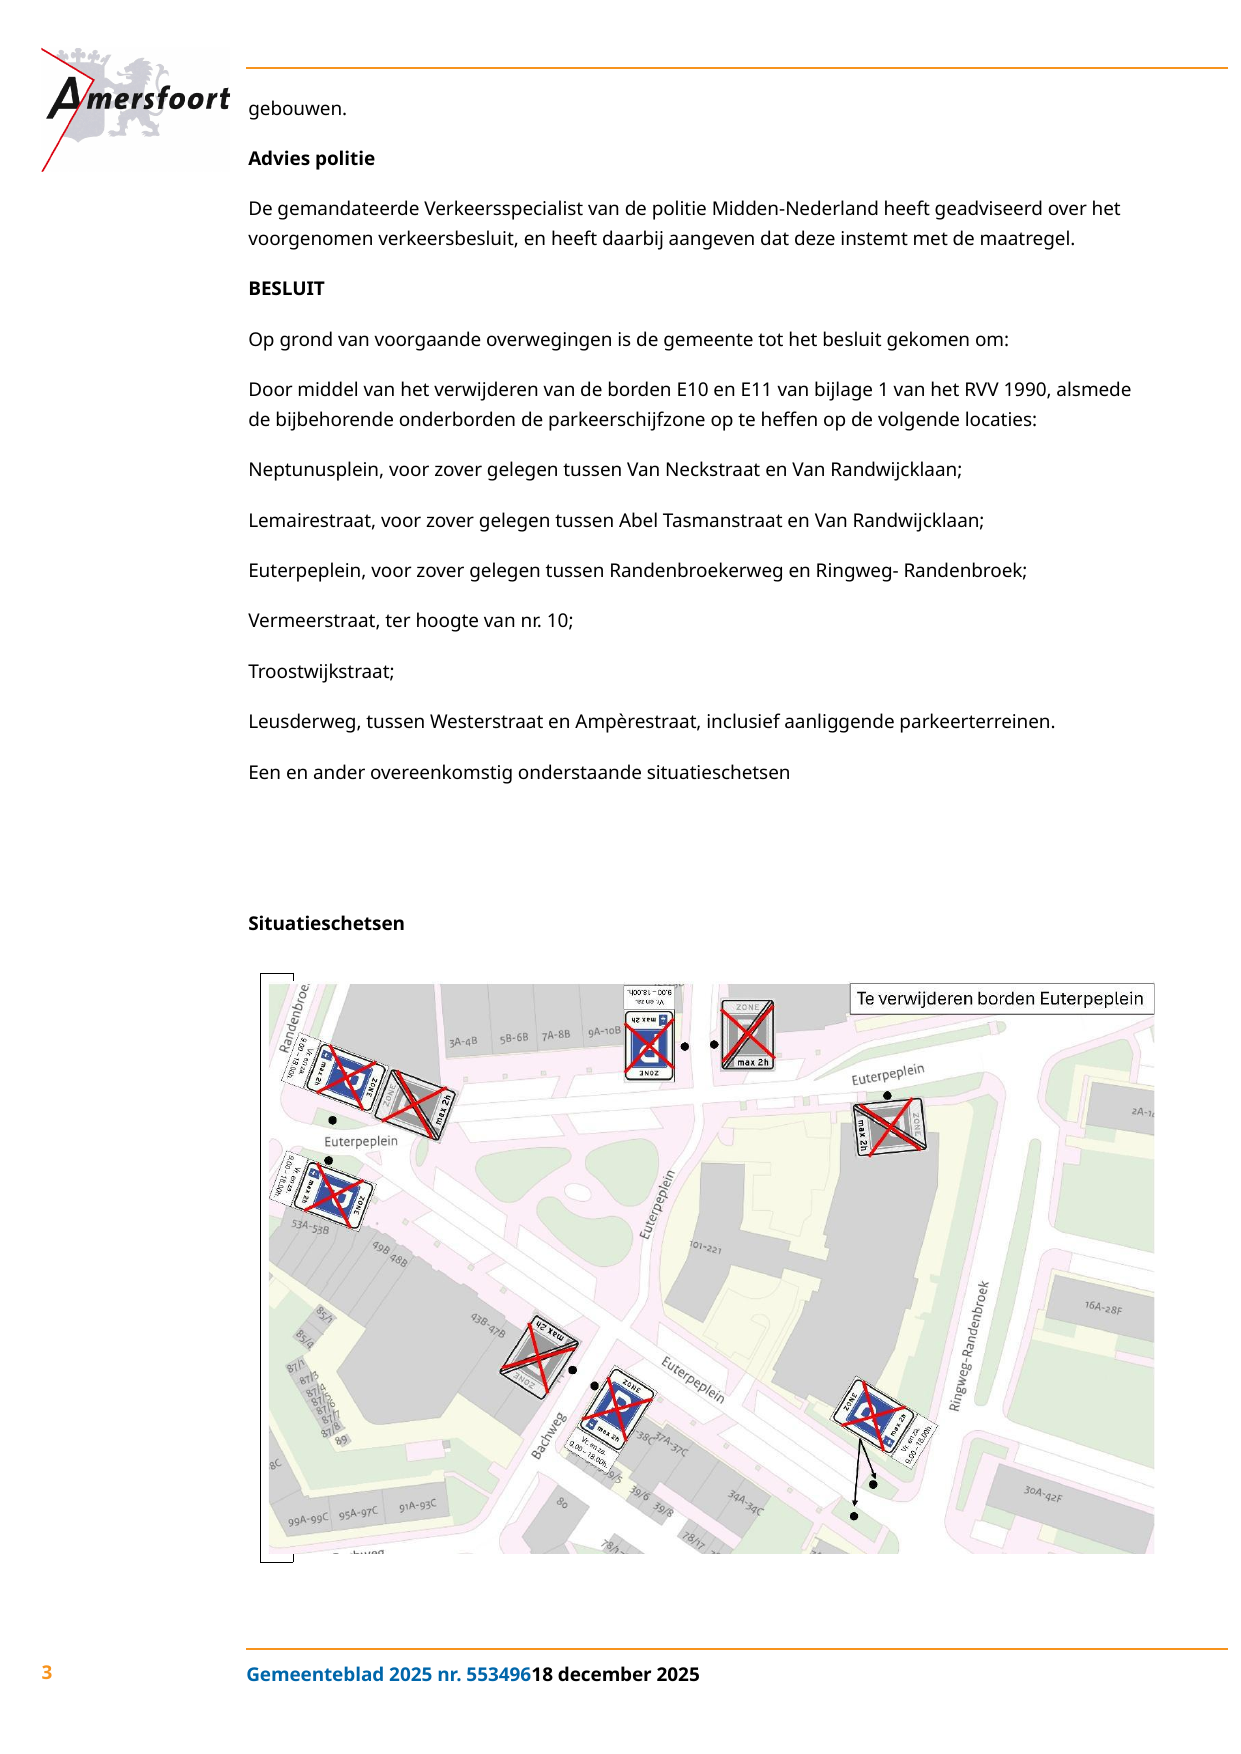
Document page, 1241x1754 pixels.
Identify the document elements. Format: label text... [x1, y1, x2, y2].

text Door middel van het verwijderen van de borden E10 en E11 van bijlage 1 van het RVV 1990, alsmede de bijbehorende onderborden de parkeerschijfzone op te heffen op de volgende locaties: [248, 376, 1152, 432]
text Een en ander overeenkomstig onderstaande situatieschetsen [248, 759, 1152, 785]
text Lemairestraat, voor zover gelegen tussen Abel Tasmanstraat en Van Randwijcklaan; [248, 507, 1152, 533]
text gebouwen. [248, 95, 1152, 121]
text Neptunusplein, voor zover gelegen tussen Van Neckstraat en Van Randwijcklaan; [248, 456, 1152, 482]
text Leusderweg, tussen Westerstraat en Ampèrestraat, inclusief aanliggende parkeerterreinen. [248, 708, 1152, 734]
picture [41, 47, 231, 172]
text Euterpeplein, voor zover gelegen tussen Randenbroekerweg en Ringweg- Randenbroek; [248, 557, 1152, 583]
text Vermeerstraat, ter hoogte van nr. 10; [248, 608, 1152, 633]
text BESLUIT [248, 276, 1152, 301]
text Advies politie [248, 145, 1152, 171]
picture [268, 981, 1155, 1554]
text Situatieschetsen [248, 910, 1152, 936]
text Troostwijkstraat; [248, 658, 1152, 684]
text De gemandateerde Verkeersspecialist van de politie Midden-Nederland heeft geadviseerd over het voorgenomen verkeersbesluit, en heeft daarbij aangeven dat deze instemt met de maatregel. [248, 196, 1152, 251]
text Op grond van voorgaande overwegingen is de gemeente tot het besluit gekomen om: [248, 326, 1152, 352]
